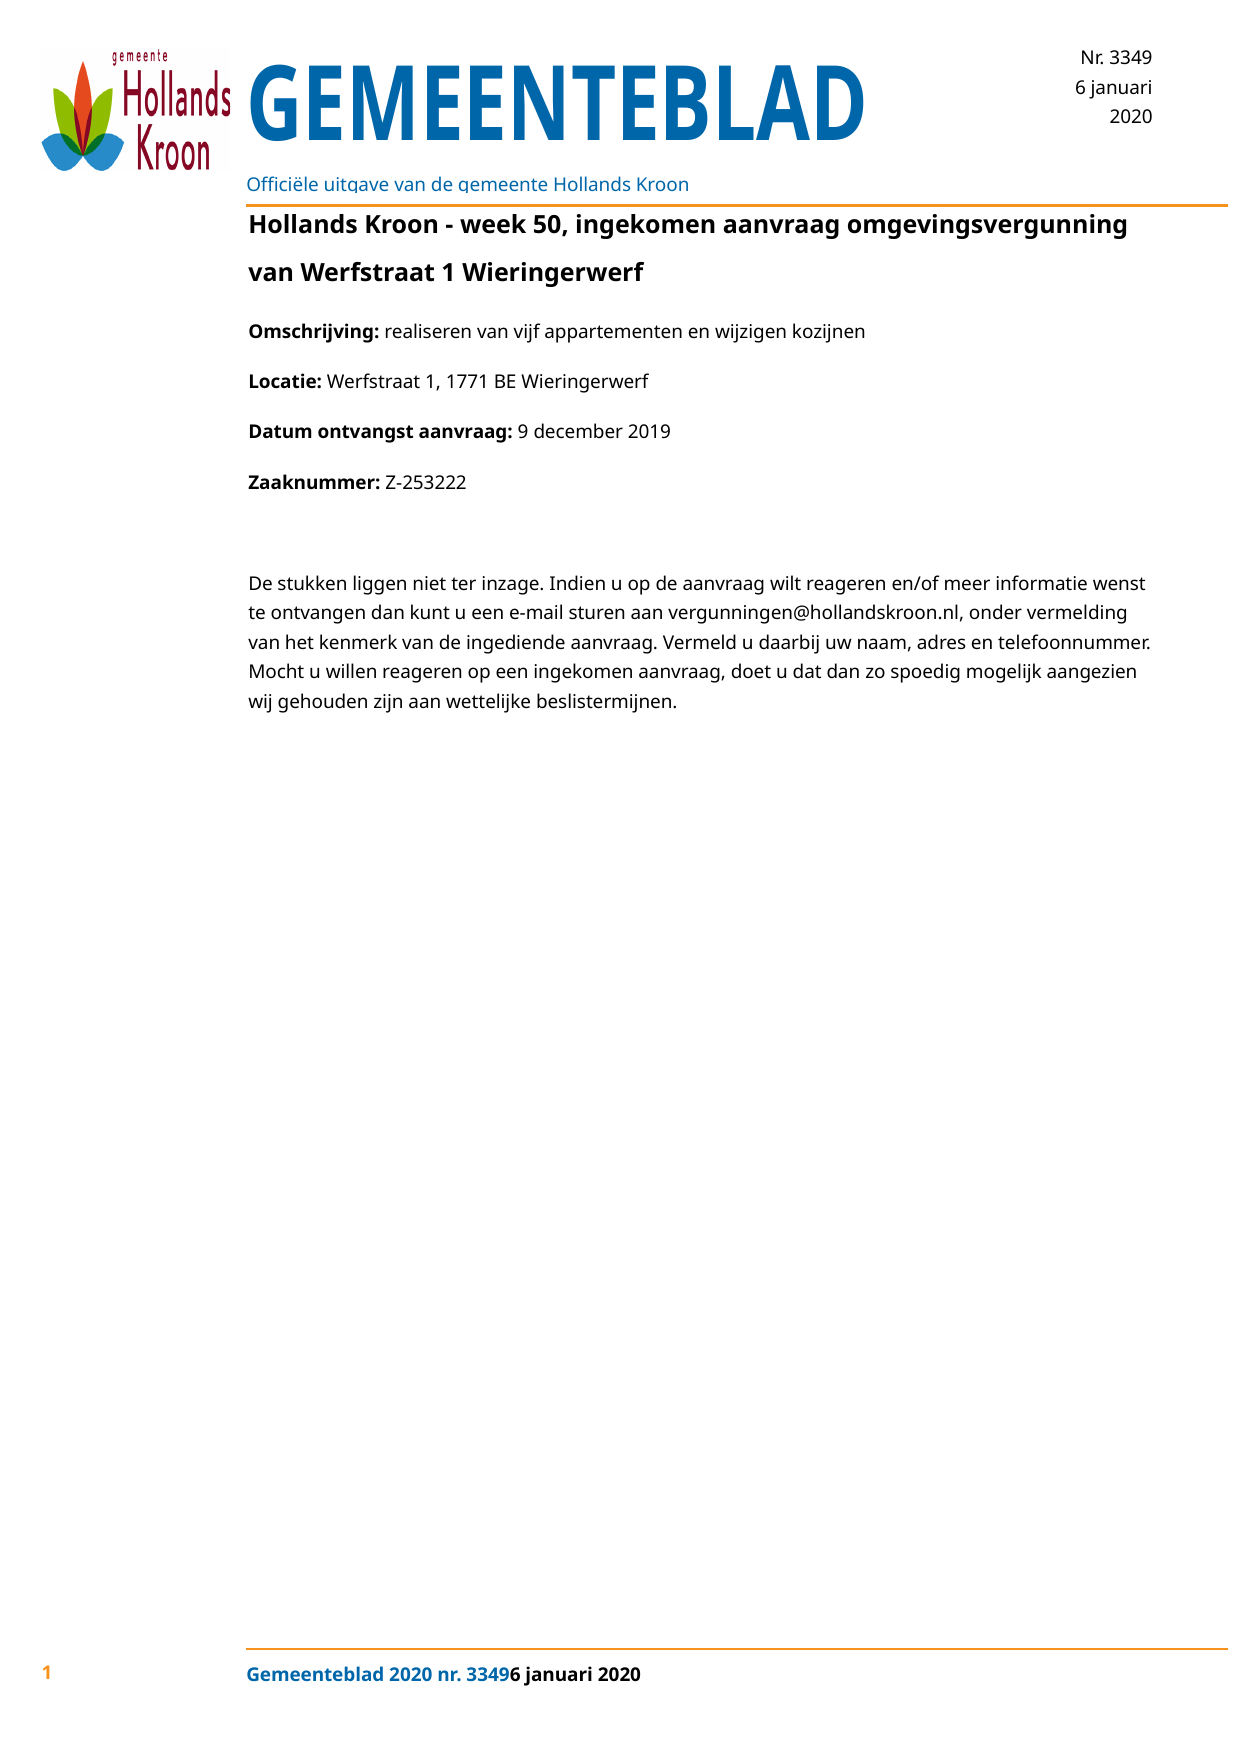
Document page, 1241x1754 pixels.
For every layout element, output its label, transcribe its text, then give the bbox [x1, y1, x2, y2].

text Zaaknummer: Z-253222 [248, 469, 1152, 495]
text Locatie: Werfstraat 1, 1771 BE Wieringerwerf [248, 368, 1152, 394]
text Omschrijving: realiseren van vijf appartementen en wijzigen kozijnen [248, 318, 1152, 344]
picture [41, 47, 231, 172]
text Datum ontvangst aanvraag: 9 december 2019 [248, 419, 1152, 444]
text De stukken liggen niet ter inzage. Indien u op de aanvraag wilt reageren en/of meer informatie wenst te ontvangen dan kunt u een e-mail sturen aan vergunningen@hollandskroon.nl, onder vermelding van het kenmerk van de ingediende aanvraag. Vermeld u daarbij uw naam, adres en telefoonnummer. Mocht u willen reageren op een ingekomen aanvraag, doet u dat dan zo spoedig mogelijk aangezien wij gehouden zijn aan wettelijke beslistermijnen. [248, 570, 1152, 714]
text Hollands Kroon - week 50, ingekomen aanvraag omgevingsvergunning van Werfstraat 1 Wieringerwerf [248, 207, 1152, 288]
